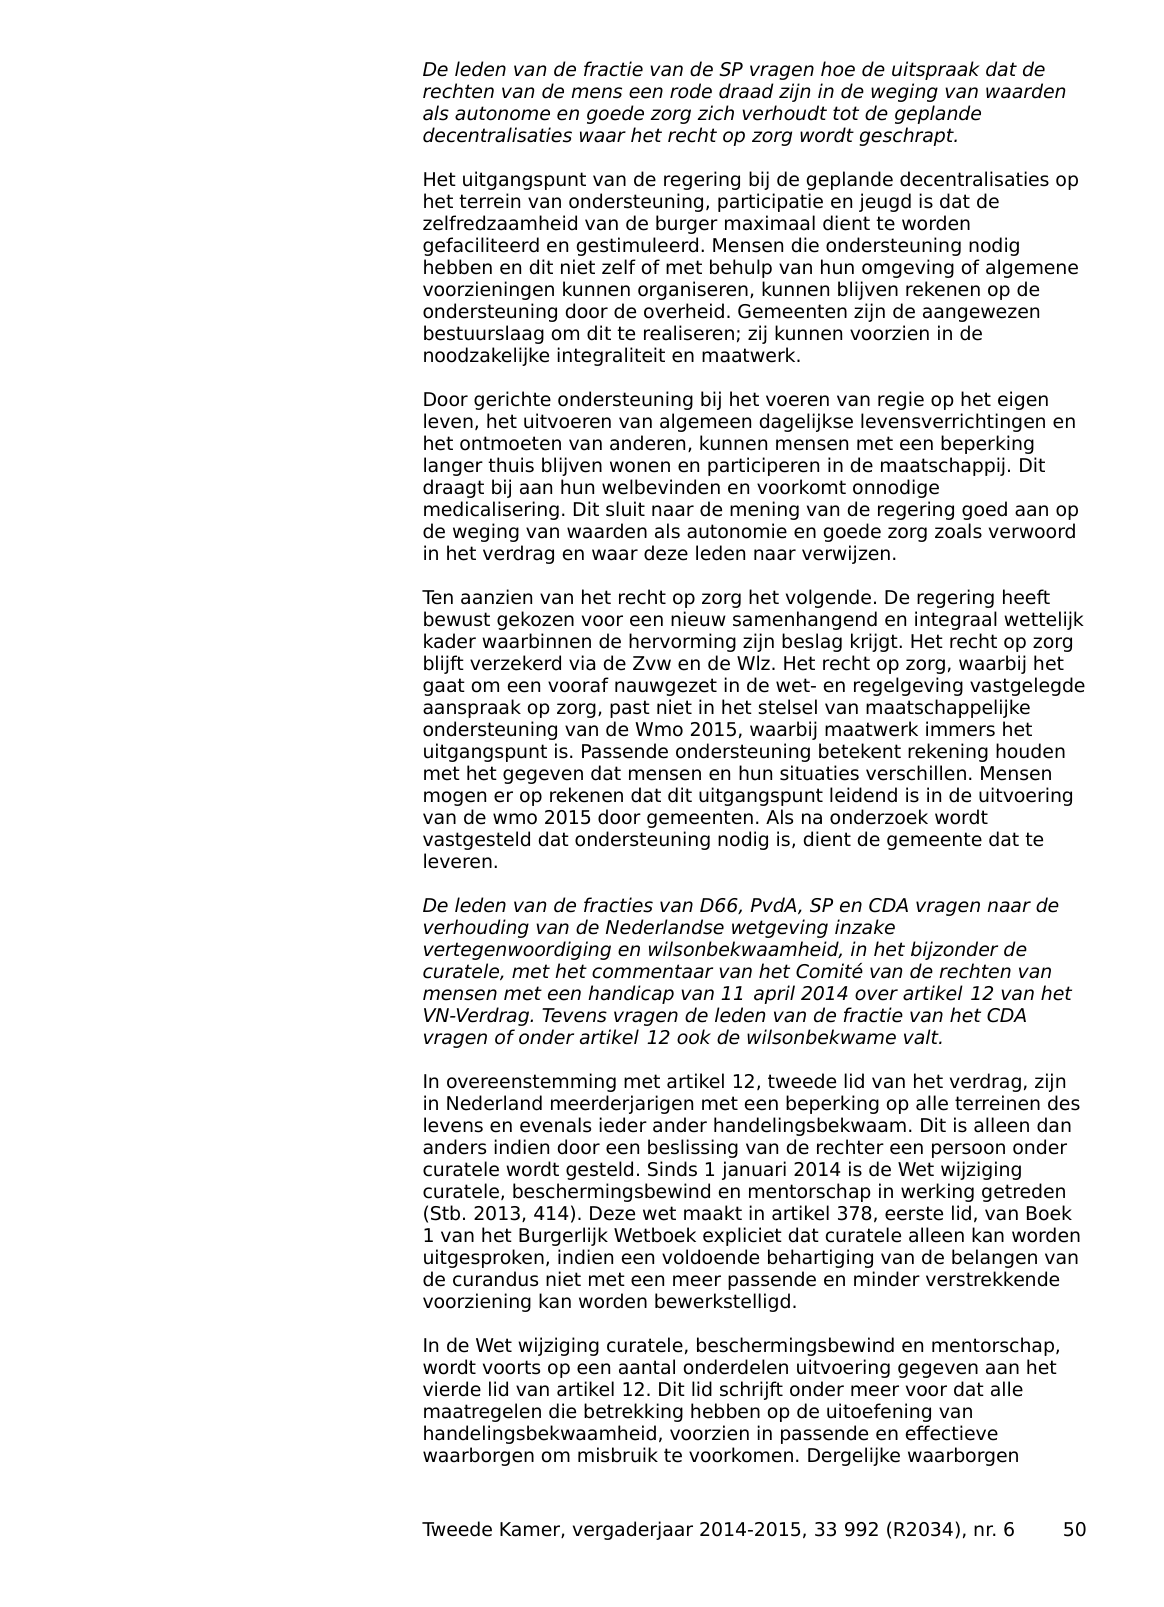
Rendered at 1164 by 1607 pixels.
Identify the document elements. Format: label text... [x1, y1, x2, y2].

text Door gerichte ondersteuning bij het voeren van regie op het eigen leven, het uitvoeren van algemeen dagelijkse levensverrichtingen en het ontmoeten van anderen, kunnen mensen met een beperking langer thuis blijven wonen en participeren in de maatschappij. Dit draagt bij aan hun welbevinden en voorkomt onnodige medicalisering. Dit sluit naar de mening van de regering goed aan op de weging van waarden als autonomie en goede zorg zoals verwoord in het verdrag en waar deze leden naar verwijzen. [422, 389, 1087, 565]
text In overeenstemming met artikel 12, tweede lid van het verdrag, zijn in Nederland meerderjarigen met een beperking op alle terreinen des levens en evenals ieder ander handelingsbekwaam. Dit is alleen dan anders indien door een beslissing van de rechter een persoon onder curatele wordt gesteld. Sinds 1 januari 2014 is de Wet wijziging curatele, beschermingsbewind en mentorschap in werking getreden (Stb. 2013, 414). Deze wet maakt in artikel 378, eerste lid, van Boek 1 van het Burgerlijk Wetboek expliciet dat curatele alleen kan worden uitgesproken, indien een voldoende behartiging van de belangen van de curandus niet met een meer passende en minder verstrekkende voorziening kan worden bewerkstelligd. [422, 1071, 1087, 1313]
text Ten aanzien van het recht op zorg het volgende. De regering heeft bewust gekozen voor een nieuw samenhangend en integraal wettelijk kader waarbinnen de hervorming zijn beslag krijgt. Het recht op zorg blijft verzekerd via de Zvw en de Wlz. Het recht op zorg, waarbij het gaat om een vooraf nauwgezet in de wet- en regelgeving vastgelegde aanspraak op zorg, past niet in het stelsel van maatschappelijke ondersteuning van de Wmo 2015, waarbij maatwerk immers het uitgangspunt is. Passende ondersteuning betekent rekening houden met het gegeven dat mensen en hun situaties verschillen. Mensen mogen er op rekenen dat dit uitgangspunt leidend is in de uitvoering van de wmo 2015 door gemeenten. Als na onderzoek wordt vastgesteld dat ondersteuning nodig is, dient de gemeente dat te leveren. [422, 587, 1087, 873]
text In de Wet wijziging curatele, beschermingsbewind en mentorschap, wordt voorts op een aantal onderdelen uitvoering gegeven aan het vierde lid van artikel 12. Dit lid schrijft onder meer voor dat alle maatregelen die betrekking hebben op de uitoefening van handelingsbekwaamheid, voorzien in passende en effectieve waarborgen om misbruik te voorkomen. Dergelijke waarborgen [422, 1335, 1087, 1467]
text Het uitgangspunt van de regering bij de geplande decentralisaties op het terrein van ondersteuning, participatie en jeugd is dat de zelfredzaamheid van de burger maximaal dient te worden gefaciliteerd en gestimuleerd. Mensen die ondersteuning nodig hebben en dit niet zelf of met behulp van hun omgeving of algemene voorzieningen kunnen organiseren, kunnen blijven rekenen op de ondersteuning door de overheid. Gemeenten zijn de aangewezen bestuurslaag om dit te realiseren; zij kunnen voorzien in de noodzakelijke integraliteit en maatwerk. [422, 169, 1087, 367]
text De leden van de fractie van de SP vragen hoe de uitspraak dat de rechten van de mens een rode draad zijn in de weging van waarden als autonome en goede zorg zich verhoudt tot de geplande decentralisaties waar het recht op zorg wordt geschrapt. [422, 59, 1087, 147]
text De leden van de fracties van D66, PvdA, SP en CDA vragen naar de verhouding van de Nederlandse wetgeving inzake vertegenwoordiging en wilsonbekwaamheid, in het bijzonder de curatele, met het commentaar van het Comité van de rechten van mensen met een handicap van 11 april 2014 over artikel 12 van het VN-Verdrag. Tevens vragen de leden van de fractie van het CDA vragen of onder artikel 12 ook de wilsonbekwame valt. [422, 895, 1087, 1049]
